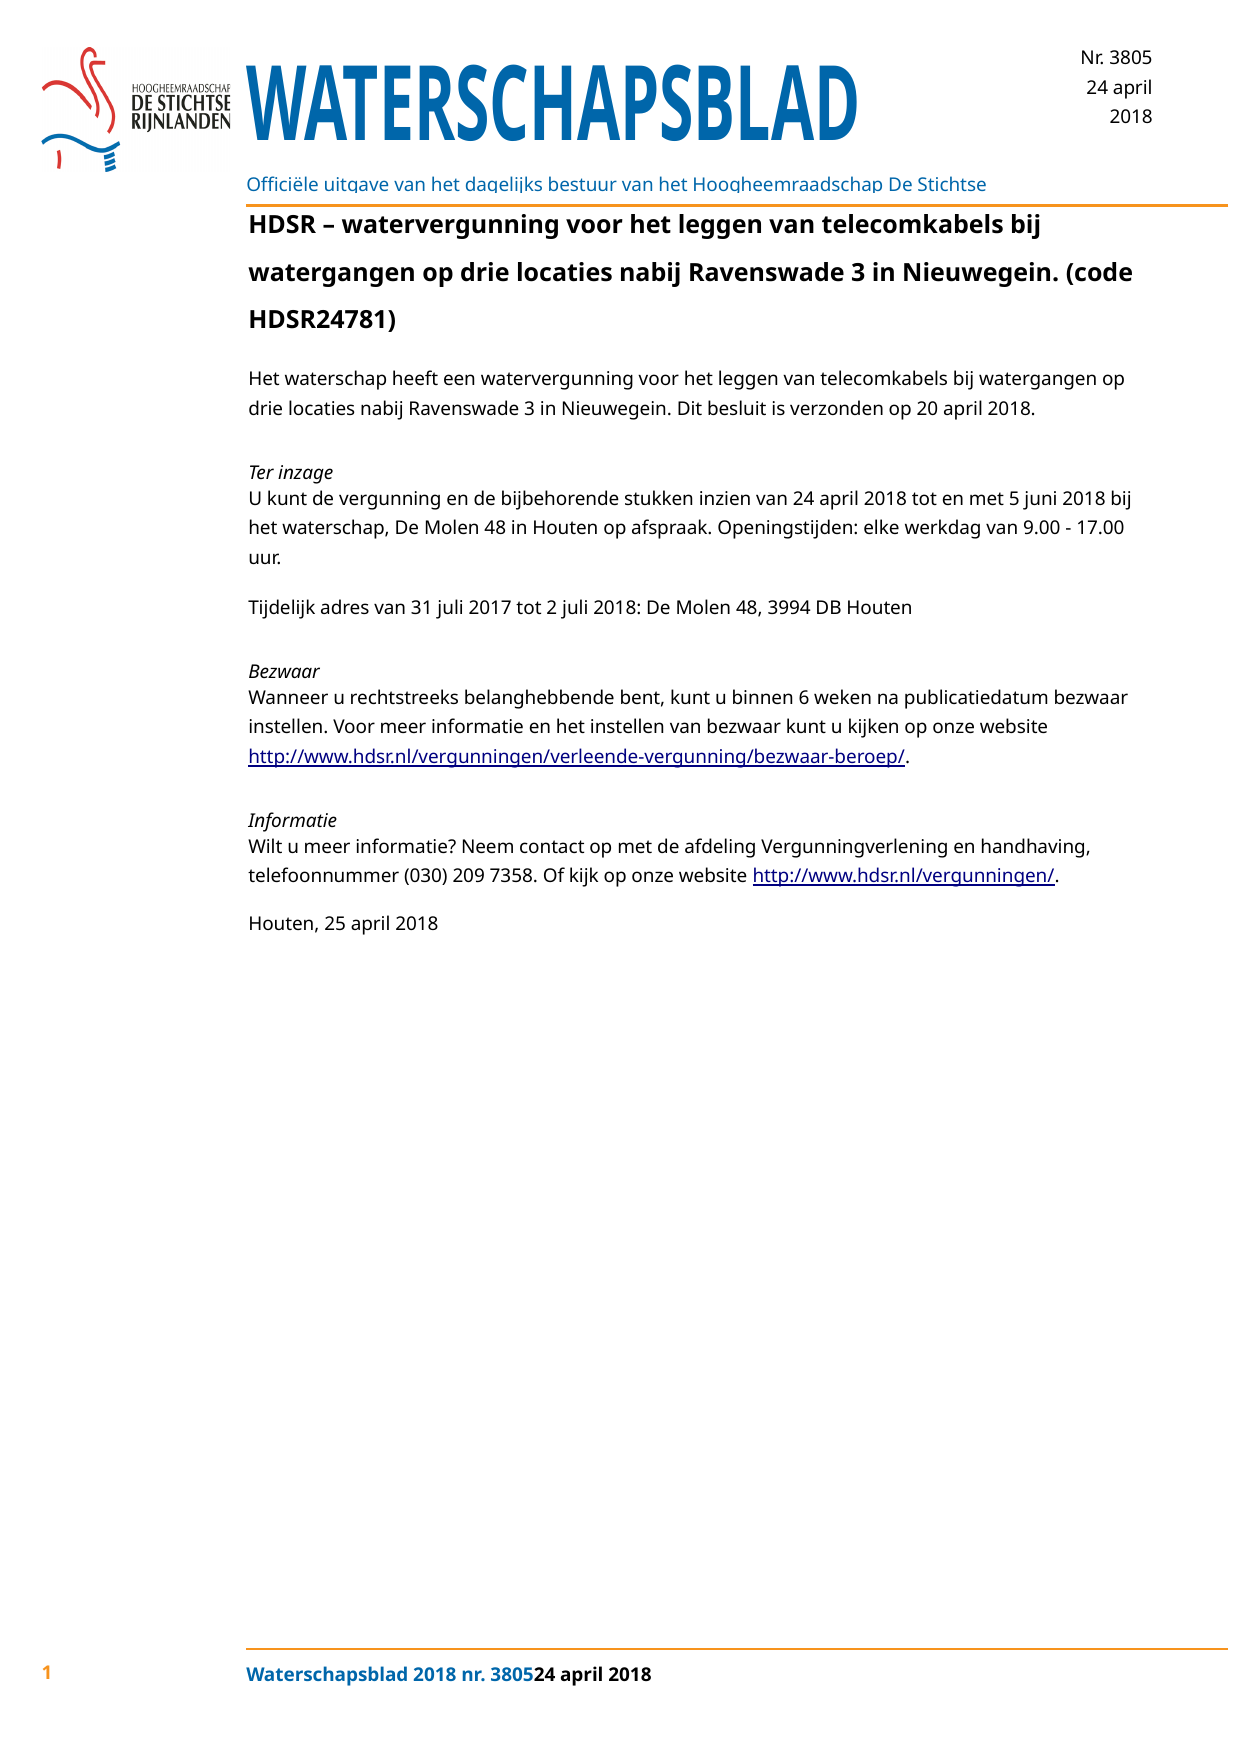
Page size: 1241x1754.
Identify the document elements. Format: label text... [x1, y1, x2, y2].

picture [41, 47, 231, 172]
text U kunt de vergunning en de bijbehorende stukken inzien van 24 april 2018 tot en met 5 juni 2018 bij het waterschap, De Molen 48 in Houten op afspraak. Openingstijden: elke werkdag van 9.00 - 17.00 uur. [248, 485, 1152, 570]
text Wanneer u rechtstreeks belanghebbende bent, kunt u binnen 6 weken na publicatiedatum bezwaar instellen. Voor meer informatie en het instellen van bezwaar kunt u kijken op onze website http://www.hdsr.nl/vergunningen/verleende-vergunning/bezwaar-beroep/. [248, 684, 1152, 769]
text Wilt u meer informatie? Neem contact op met de afdeling Vergunningverlening en handhaving, telefoonnummer (030) 209 7358. Of kijk op onze website http://www.hdsr.nl/vergunningen/. [248, 833, 1152, 888]
text Bezwaar [248, 658, 1152, 684]
text Ter inzage [248, 459, 1152, 485]
text Tijdelijk adres van 31 juli 2017 tot 2 juli 2018: De Molen 48, 3994 DB Houten [248, 594, 1152, 620]
text Informatie [248, 807, 1152, 833]
text Het waterschap heeft een watervergunning voor het leggen van telecomkabels bij watergangen op drie locaties nabij Ravenswade 3 in Nieuwegein. Dit besluit is verzonden op 20 april 2018. [248, 366, 1152, 421]
text HDSR – watervergunning voor het leggen van telecomkabels bij watergangen op drie locaties nabij Ravenswade 3 in Nieuwegein. (code HDSR24781) [248, 207, 1152, 336]
text Houten, 25 april 2018 [248, 910, 1152, 936]
